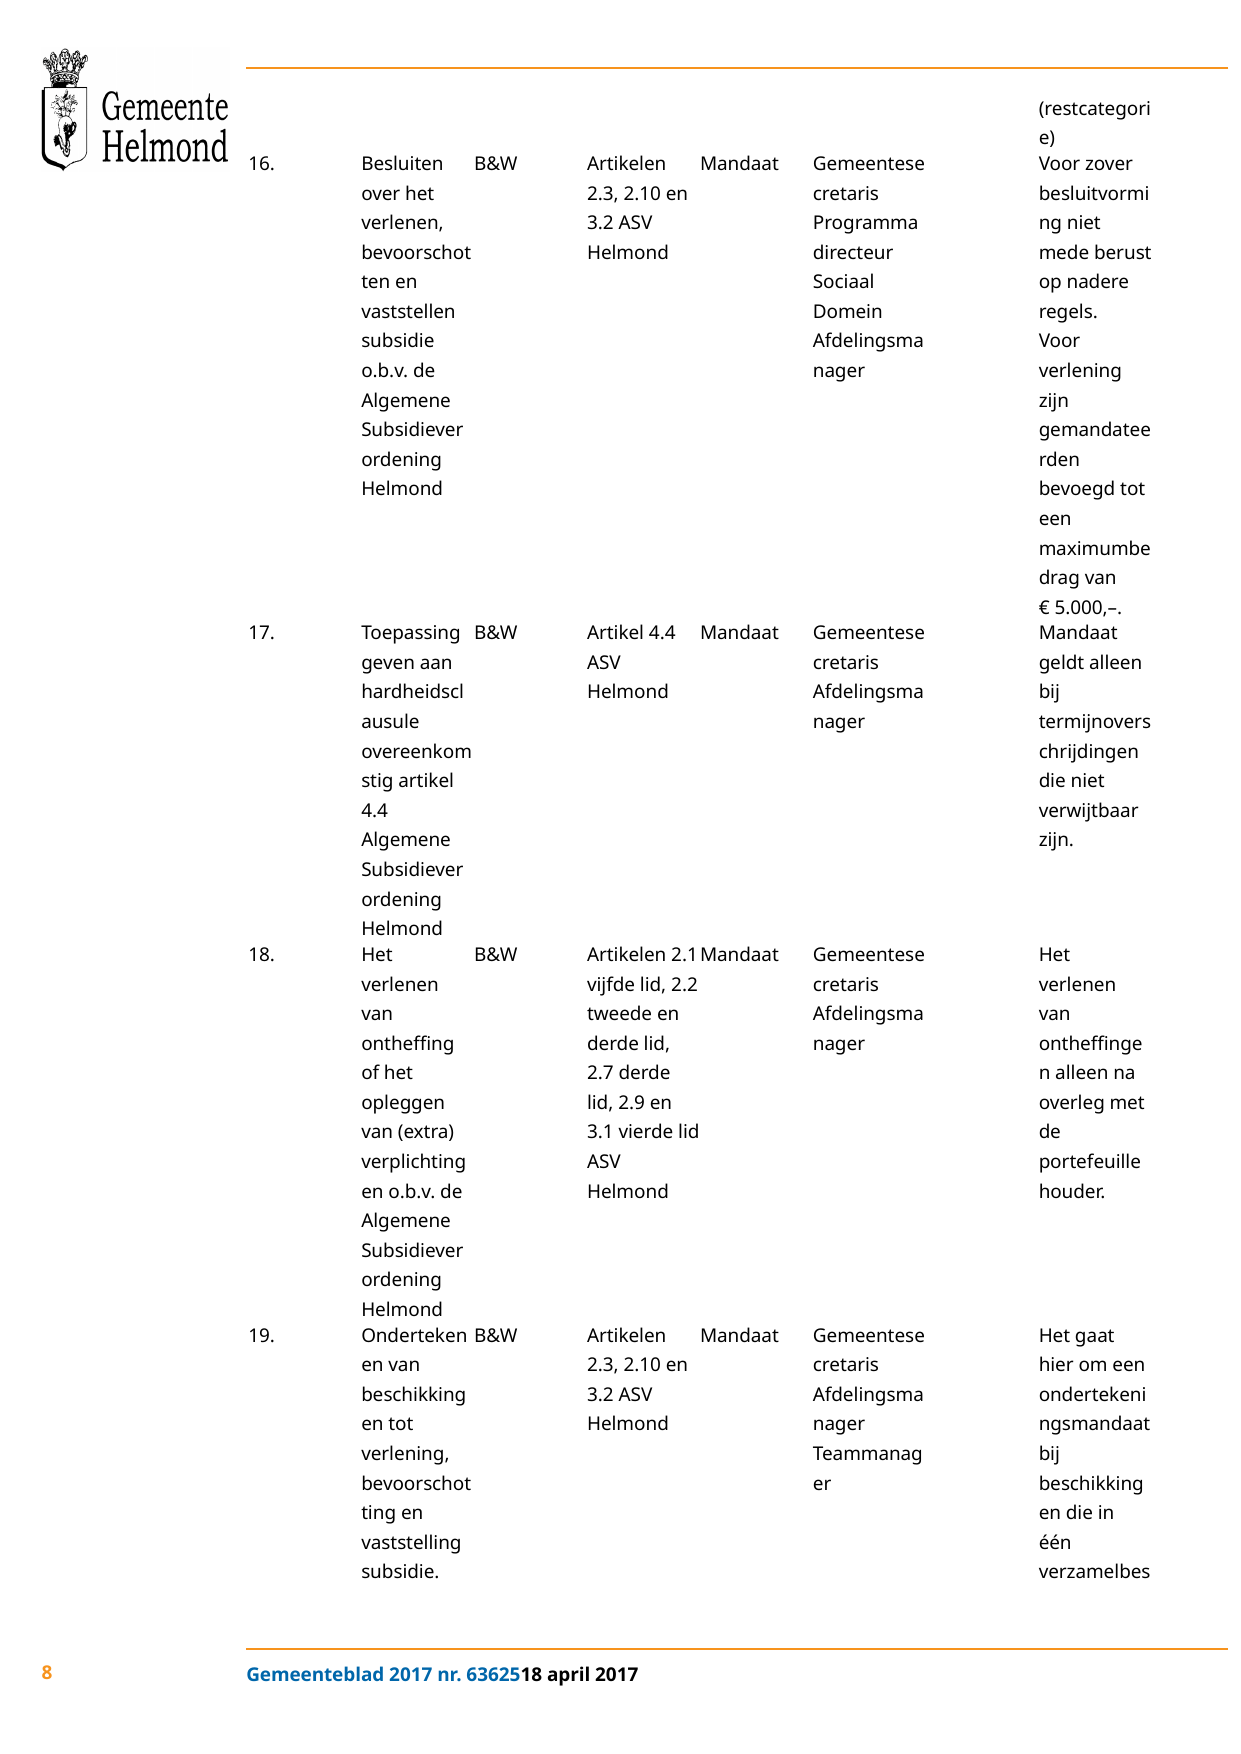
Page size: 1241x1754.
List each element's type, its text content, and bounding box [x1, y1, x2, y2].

table_cell B&W [474, 150, 587, 619]
table_cell Gemeentesecretaris Programmadirecteur Sociaal Domein Afdelingsmanager [813, 150, 926, 619]
table_cell Het gaat hier om een ondertekeningsmandaat bij beschikkingen die in één verzamelbes [1039, 1322, 1152, 1584]
table_cell B&W [474, 941, 587, 1322]
table_cell Gemeentesecretaris Afdelingsmanager [813, 620, 926, 941]
table_cell [248, 95, 361, 150]
table_cell Mandaat [700, 620, 813, 941]
table_cell [926, 150, 1038, 619]
table_cell [361, 95, 474, 150]
table_cell Mandaat geldt alleen bij termijnoverschrijdingen die niet verwijtbaar zijn. [1039, 620, 1152, 941]
table_cell [700, 95, 813, 150]
table_cell Toepassing geven aan hardheidsclausule overeenkomstig artikel 4.4 Algemene Subsidieverordening Helmond [361, 620, 474, 941]
table_cell B&W [474, 620, 587, 941]
table_cell [587, 95, 700, 150]
table_cell 19. [248, 1322, 361, 1584]
table_cell Mandaat [700, 150, 813, 619]
table_cell [926, 620, 1038, 941]
table_cell 17. [248, 620, 361, 941]
table_cell Mandaat [700, 941, 813, 1322]
table_cell [813, 95, 926, 150]
table_cell Mandaat [700, 1322, 813, 1584]
table_cell (restcategorie) [1039, 95, 1152, 150]
table_cell Artikelen 2.3, 2.10 en 3.2 ASV Helmond [587, 150, 700, 619]
table_cell 16. [248, 150, 361, 619]
table_cell Voor zover besluitvorming niet mede berust op nadere regels. Voor verlening zijn gemandateerden bevoegd tot een maximumbedrag van € 5.000,–. [1039, 150, 1152, 619]
table_cell [926, 941, 1038, 1322]
table_cell [926, 1322, 1038, 1584]
table_cell Besluiten over het verlenen, bevoorschotten en vaststellen subsidie o.b.v. de Algemene Subsidieverordening Helmond [361, 150, 474, 619]
table_cell Gemeentesecretaris Afdelingsmanager Teammanager [813, 1322, 926, 1584]
table_cell Gemeentesecretaris Afdelingsmanager [813, 941, 926, 1322]
table_cell B&W [474, 1322, 587, 1584]
table_cell [474, 95, 587, 150]
table_cell Artikelen 2.3, 2.10 en 3.2 ASV Helmond [587, 1322, 700, 1584]
table_cell 18. [248, 941, 361, 1322]
table_cell Artikelen 2.1 vijfde lid, 2.2 tweede en derde lid, 2.7 derde lid, 2.9 en 3.1 vierde lid ASV Helmond [587, 941, 700, 1322]
table_cell Het verlenen van ontheffing of het opleggen van (extra) verplichtingen o.b.v. de Algemene Subsidieverordening Helmond [361, 941, 474, 1322]
table_cell [926, 95, 1038, 150]
picture [41, 47, 231, 172]
table_cell Ondertekenen van beschikkingen tot verlening, bevoorschotting en vaststelling subsidie. [361, 1322, 474, 1584]
table_cell Artikel 4.4 ASV Helmond [587, 620, 700, 941]
table_cell Het verlenen van ontheffingen alleen na overleg met de portefeuillehouder. [1039, 941, 1152, 1322]
